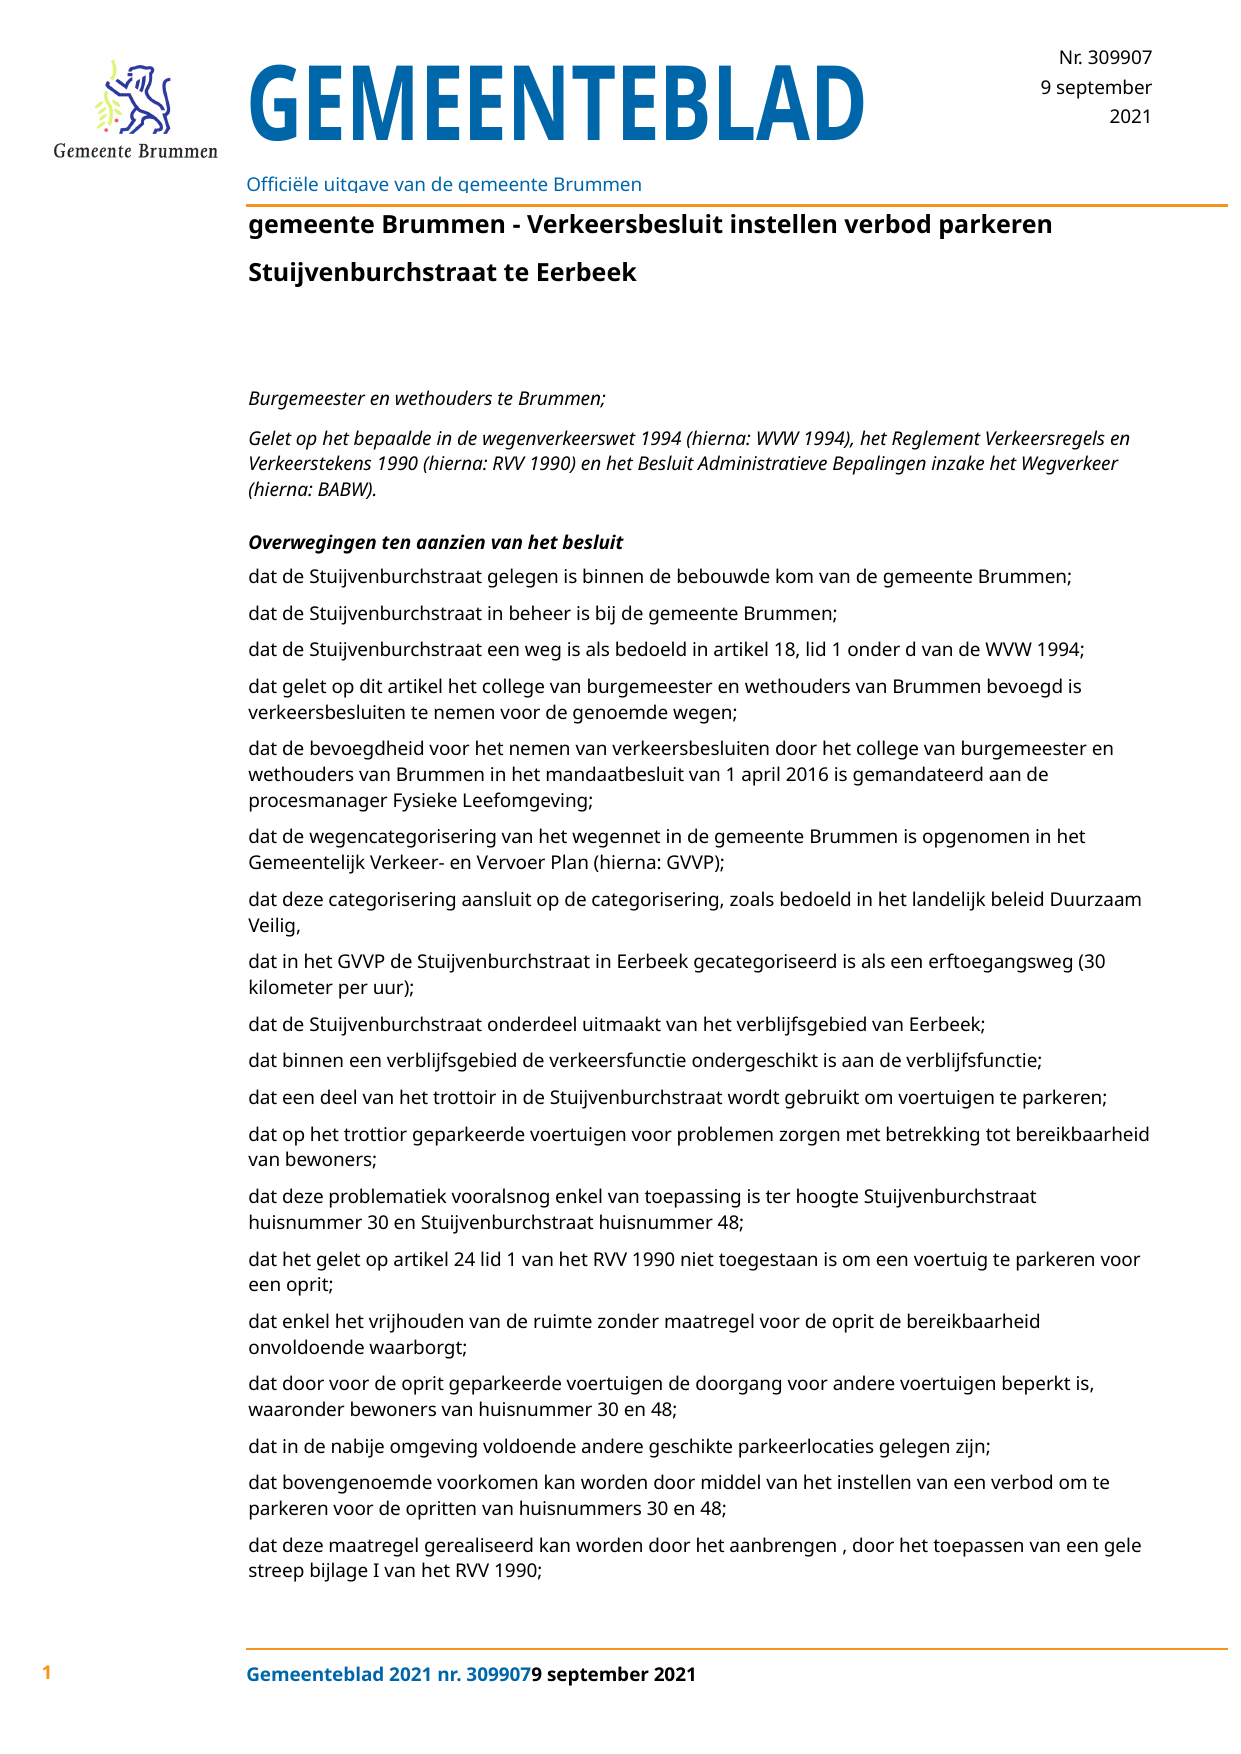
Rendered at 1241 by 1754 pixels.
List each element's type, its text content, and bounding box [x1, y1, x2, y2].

text dat gelet op dit artikel het college van burgemeester en wethouders van Brummen bevoegd is verkeersbesluiten te nemen voor de genoemde wegen; [248, 673, 1152, 725]
picture [41, 47, 231, 172]
text dat in het GVVP de Stuijvenburchstraat in Eerbeek gecategoriseerd is als een erftoegangsweg (30 kilometer per uur); [248, 948, 1152, 1000]
text dat de Stuijvenburchstraat onderdeel uitmaakt van het verblijfsgebied van Eerbeek; [248, 1011, 1152, 1037]
text dat de bevoegdheid voor het nemen van verkeersbesluiten door het college van burgemeester en wethouders van Brummen in het mandaatbesluit van 1 april 2016 is gemandateerd aan de procesmanager Fysieke Leefomgeving; [248, 736, 1152, 813]
text dat enkel het vrijhouden van de ruimte zonder maatregel voor de oprit de bereikbaarheid onvoldoende waarborgt; [248, 1308, 1152, 1359]
text Overwegingen ten aanzien van het besluit [248, 529, 1152, 555]
text dat bovengenoemde voorkomen kan worden door middel van het instellen van een verbod om te parkeren voor de opritten van huisnummers 30 en 48; [248, 1469, 1152, 1521]
text dat de wegencategorisering van het wegennet in de gemeente Brummen is opgenomen in het Gemeentelijk Verkeer- en Vervoer Plan (hierna: GVVP); [248, 824, 1152, 875]
text Gelet op het bepaalde in de wegenverkeerswet 1994 (hierna: WVW 1994), het Reglement Verkeersregels en Verkeerstekens 1990 (hierna: RVV 1990) en het Besluit Administratieve Bepalingen inzake het Wegverkeer (hierna: BABW). [248, 425, 1152, 502]
text dat op het trottior geparkeerde voertuigen voor problemen zorgen met betrekking tot bereikbaarheid van bewoners; [248, 1121, 1152, 1172]
text dat deze maatregel gerealiseerd kan worden door het aanbrengen , door het toepassen van een gele streep bijlage I van het RVV 1990; [248, 1532, 1152, 1583]
text gemeente Brummen - Verkeersbesluit instellen verbod parkeren Stuijvenburchstraat te Eerbeek [248, 207, 1152, 288]
text dat het gelet op artikel 24 lid 1 van het RVV 1990 niet toegestaan is om een voertuig te parkeren voor een oprit; [248, 1246, 1152, 1297]
text dat de Stuijvenburchstraat gelegen is binnen de bebouwde kom van de gemeente Brummen; [248, 563, 1152, 589]
text Burgemeester en wethouders te Brummen; [248, 386, 1152, 411]
text dat de Stuijvenburchstraat een weg is als bedoeld in artikel 18, lid 1 onder d van de WVW 1994; [248, 637, 1152, 662]
text dat de Stuijvenburchstraat in beheer is bij de gemeente Brummen; [248, 600, 1152, 626]
text dat een deel van het trottoir in de Stuijvenburchstraat wordt gebruikt om voertuigen te parkeren; [248, 1084, 1152, 1110]
text dat in de nabije omgeving voldoende andere geschikte parkeerlocaties gelegen zijn; [248, 1433, 1152, 1459]
text dat door voor de oprit geparkeerde voertuigen de doorgang voor andere voertuigen beperkt is, waaronder bewoners van huisnummer 30 en 48; [248, 1371, 1152, 1422]
text dat deze problematiek vooralsnog enkel van toepassing is ter hoogte Stuijvenburchstraat huisnummer 30 en Stuijvenburchstraat huisnummer 48; [248, 1183, 1152, 1235]
text dat binnen een verblijfsgebied de verkeersfunctie ondergeschikt is aan de verblijfsfunctie; [248, 1048, 1152, 1073]
text dat deze categorisering aansluit op de categorisering, zoals bedoeld in het landelijk beleid Duurzaam Veilig, [248, 886, 1152, 938]
